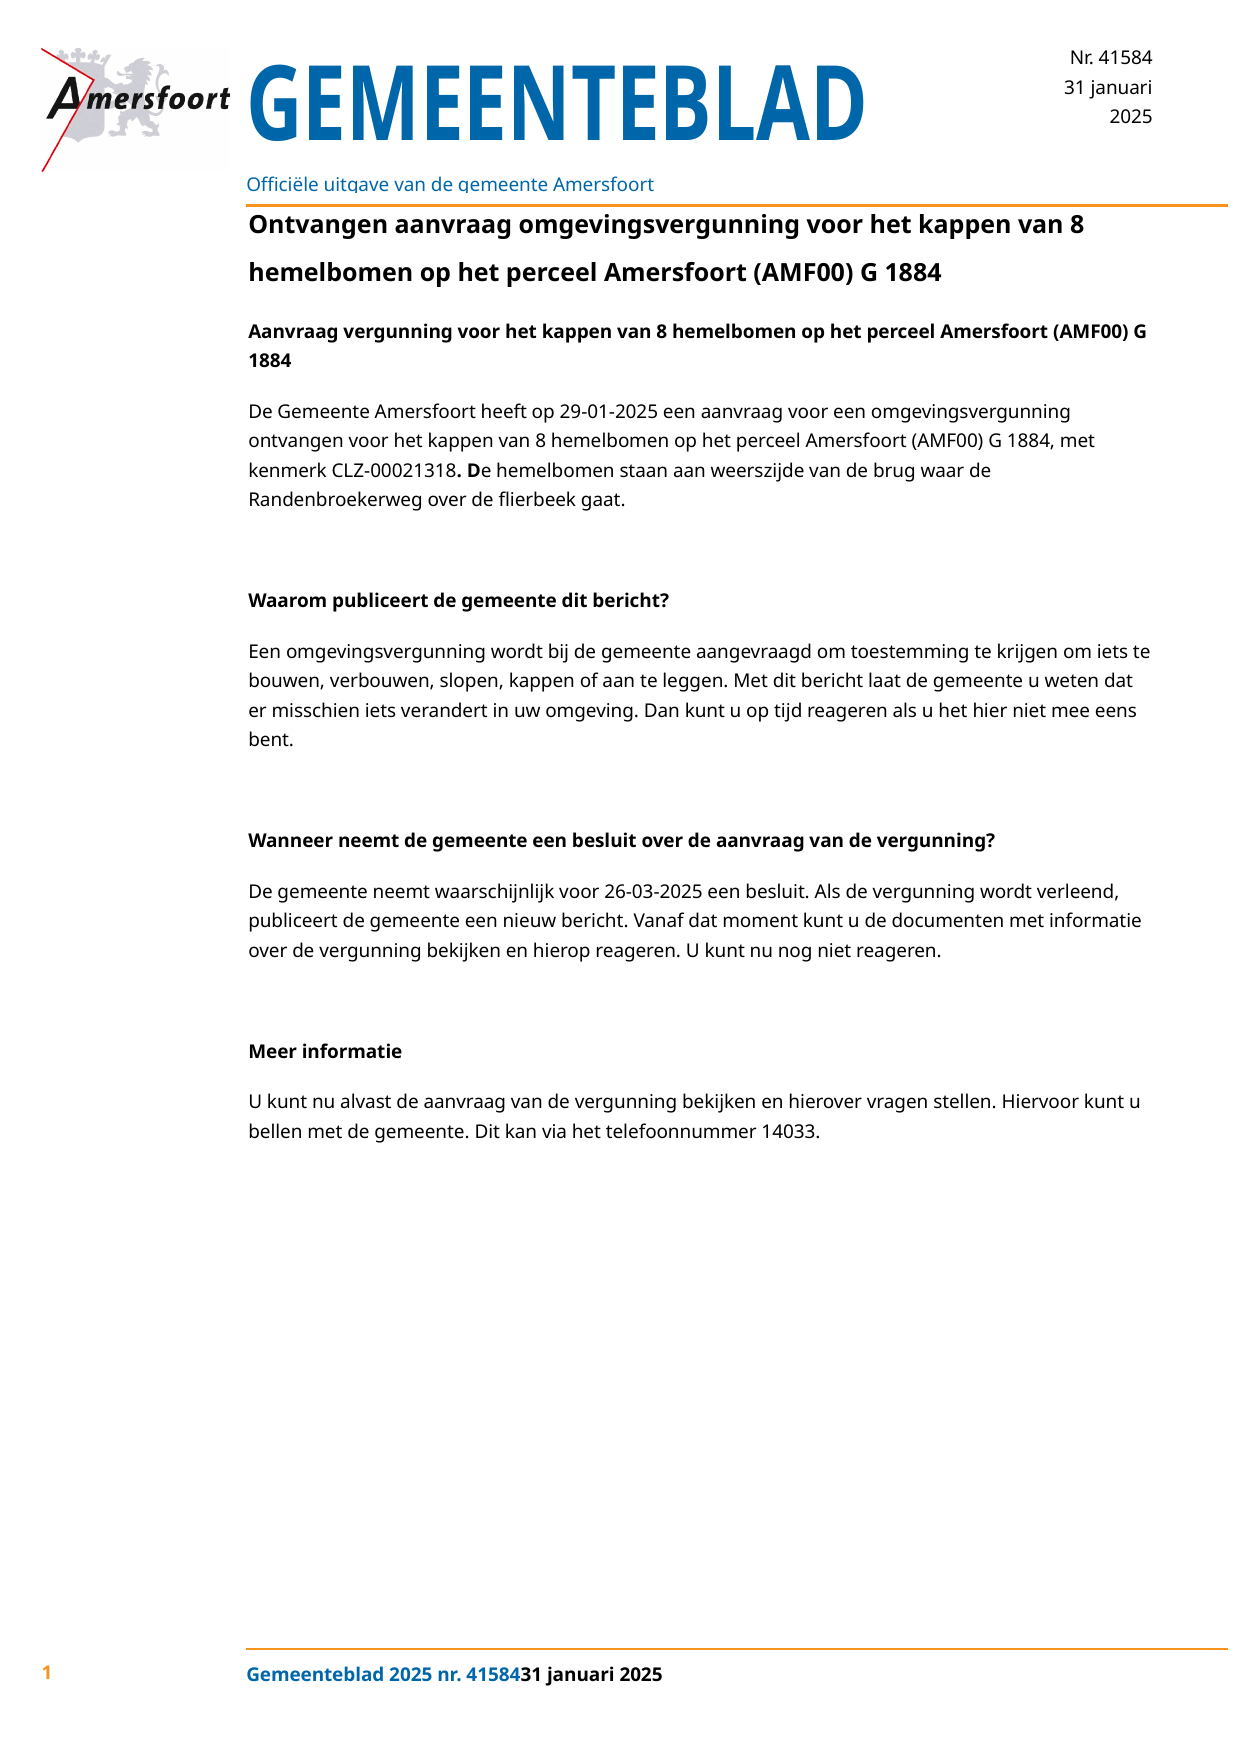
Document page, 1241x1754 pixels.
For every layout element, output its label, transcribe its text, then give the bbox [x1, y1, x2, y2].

picture [41, 47, 231, 172]
text De gemeente neemt waarschijnlijk voor 26-03-2025 een besluit. Als de vergunning wordt verleend, publiceert de gemeente een nieuw bericht. Vanaf dat moment kunt u de documenten met informatie over de vergunning bekijken en hierop reageren. U kunt nu nog niet reageren. [248, 878, 1152, 963]
text De Gemeente Amersfoort heeft op 29-01-2025 een aanvraag voor een omgevingsvergunning ontvangen voor het kappen van 8 hemelbomen op het perceel Amersfoort (AMF00) G 1884, met kenmerk CLZ-00021318. De hemelbomen staan aan weerszijde van de brug waar de Randenbroekerweg over de flierbeek gaat. [248, 398, 1152, 512]
text Ontvangen aanvraag omgevingsvergunning voor het kappen van 8 hemelbomen op het perceel Amersfoort (AMF00) G 1884 [248, 207, 1152, 288]
text Waarom publiceert de gemeente dit bericht? [248, 587, 1152, 613]
text Wanneer neemt de gemeente een besluit over de aanvraag van de vergunning? [248, 827, 1152, 853]
text Een omgevingsvergunning wordt bij de gemeente aangevraagd om toestemming te krijgen om iets te bouwen, verbouwen, slopen, kappen of aan te leggen. Met dit bericht laat de gemeente u weten dat er misschien iets verandert in uw omgeving. Dan kunt u op tijd reageren als u het hier niet mee eens bent. [248, 638, 1152, 752]
text Aanvraag vergunning voor het kappen van 8 hemelbomen op het perceel Amersfoort (AMF00) G 1884 [248, 318, 1152, 373]
text Meer informatie [248, 1038, 1152, 1064]
text U kunt nu alvast de aanvraag van de vergunning bekijken en hierover vragen stellen. Hiervoor kunt u bellen met de gemeente. Dit kan via het telefoonnummer 14033. [248, 1088, 1152, 1144]
